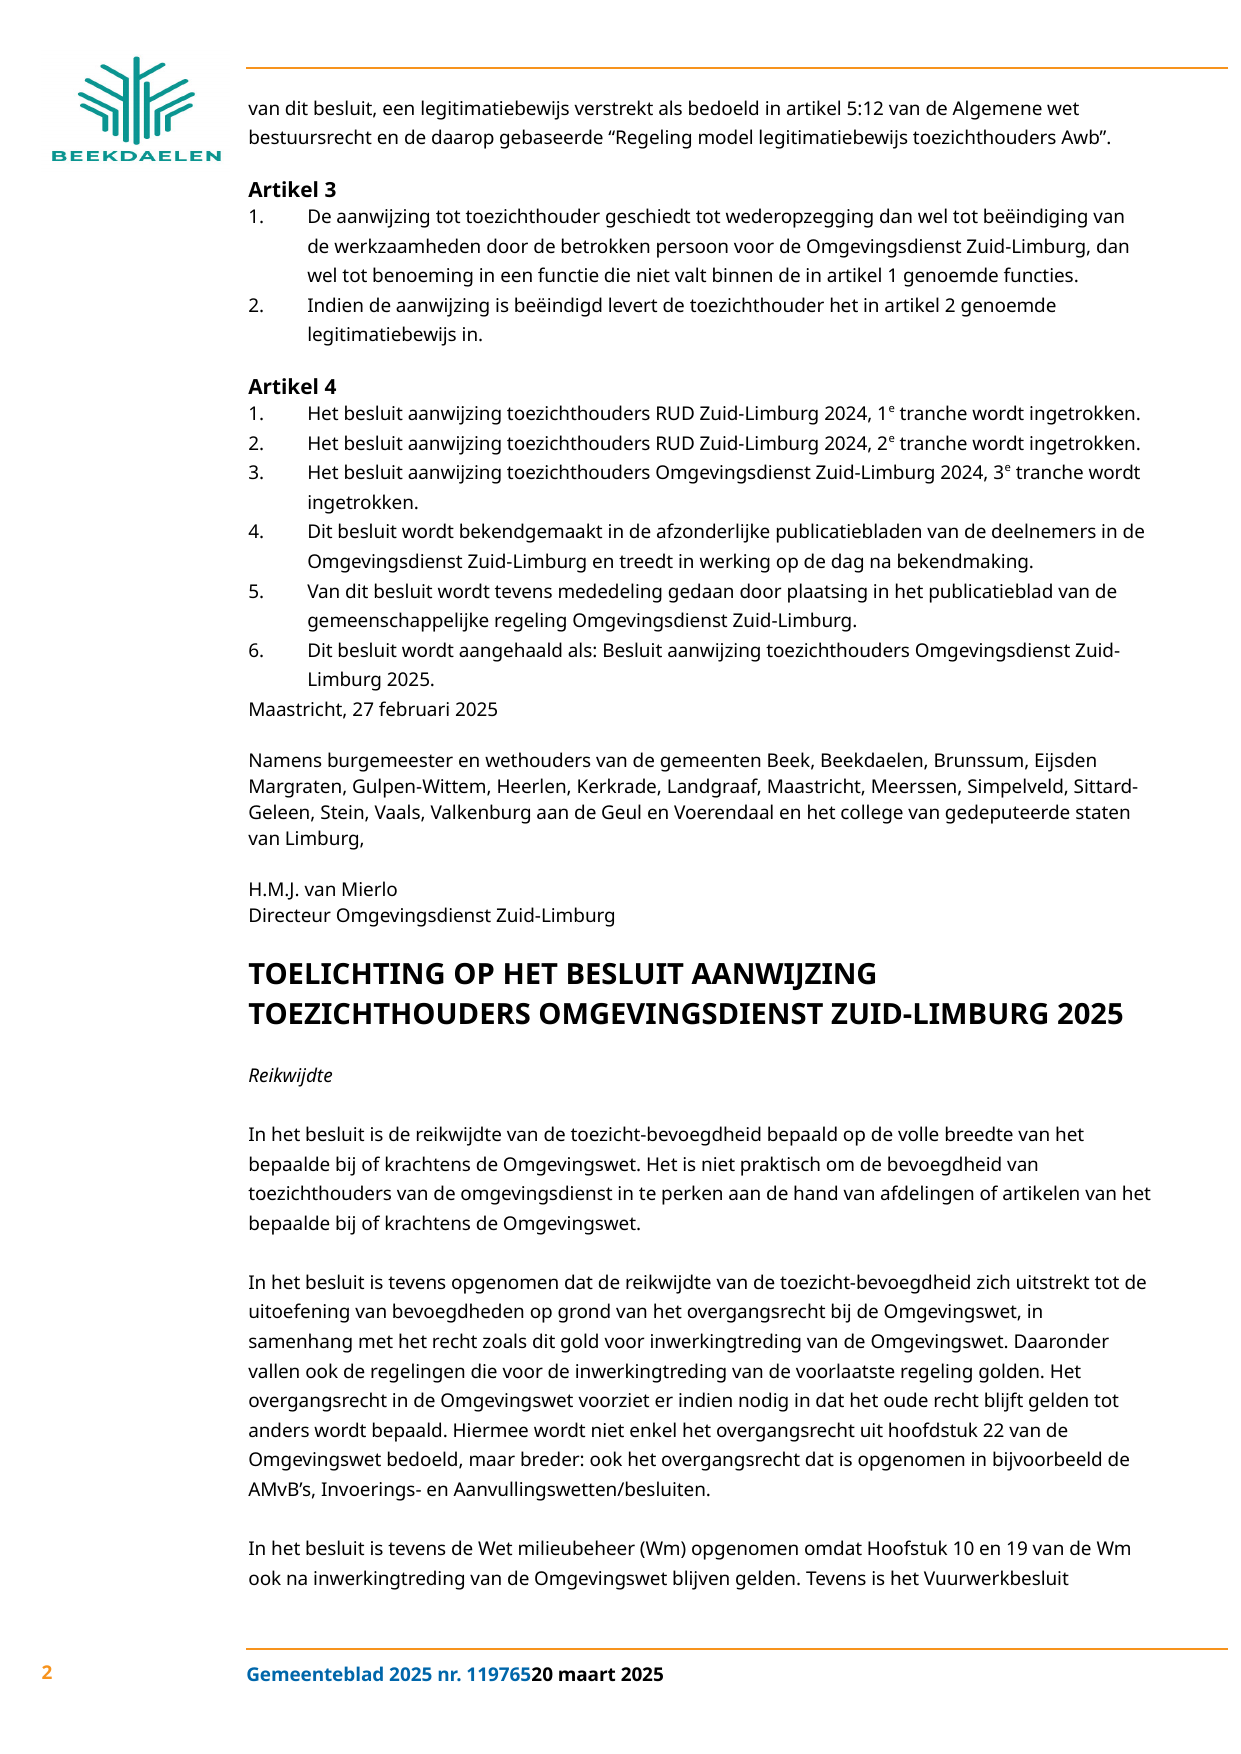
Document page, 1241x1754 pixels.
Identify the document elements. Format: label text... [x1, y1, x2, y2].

text Directeur Omgevingsdienst Zuid-Limburg [248, 902, 1152, 928]
list Dit besluit wordt bekendgemaakt in de afzonderlijke publicatiebladen van de deelnemers in de Omgevingsdienst Zuid-Limburg en treedt in werking op de dag na bekendmaking. [248, 519, 1152, 574]
list Van dit besluit wordt tevens mededeling gedaan door plaatsing in het publicatieblad van de gemeenschappelijke regeling Omgevingsdienst Zuid-Limburg. [248, 578, 1152, 633]
text H.M.J. van Mierlo [248, 876, 1152, 902]
list Dit besluit wordt aangehaald als: Besluit aanwijzing toezichthouders Omgevingsdienst Zuid-Limburg 2025. [248, 637, 1152, 692]
text TOELICHTING OP HET BESLUIT AANWIJZING TOEZICHTHOUDERS OMGEVINGSDIENST ZUID-LIMBURG 2025 [248, 953, 1152, 1033]
list Indien de aanwijzing is beëindigd levert de toezichthouder het in artikel 2 genoemde legitimatiebewijs in. [248, 292, 1152, 347]
text In het besluit is de reikwijdte van de toezicht-bevoegdheid bepaald op de volle breedte van het bepaalde bij of krachtens de Omgevingswet. Het is niet praktisch om de bevoegdheid van toezichthouders van de omgevingsdienst in te perken aan de hand van afdelingen of artikelen van het bepaalde bij of krachtens de Omgevingswet. [248, 1121, 1152, 1236]
list Het besluit aanwijzing toezichthouders RUD Zuid-Limburg 2024, 1e tranche wordt ingetrokken. [248, 400, 1152, 426]
text van dit besluit, een legitimatiebewijs verstrekt als bedoeld in artikel 5:12 van de Algemene wet bestuursrecht en de daarop gebaseerde “Regeling model legitimatiebewijs toezichthouders Awb”. [248, 95, 1152, 150]
text Artikel 3 [248, 175, 1152, 203]
picture [41, 47, 231, 172]
text Reikwijdte [248, 1062, 1152, 1088]
text Maastricht, 27 februari 2025 [248, 696, 1152, 722]
text Namens burgemeester en wethouders van de gemeenten Beek, Beekdaelen, Brunssum, Eijsden Margraten, Gulpen-Wittem, Heerlen, Kerkrade, Landgraaf, Maastricht, Meerssen, Simpelveld, Sittard-Geleen, Stein, Vaals, Valkenburg aan de Geul en Voerendaal en het college van gedeputeerde staten van Limburg, [248, 748, 1152, 851]
text In het besluit is tevens opgenomen dat de reikwijdte van de toezicht-bevoegdheid zich uitstrekt tot de uitoefening van bevoegdheden op grond van het overgangsrecht bij de Omgevingswet, in samenhang met het recht zoals dit gold voor inwerkingtreding van de Omgevingswet. Daaronder vallen ook de regelingen die voor de inwerkingtreding van de voorlaatste regeling golden. Het overgangsrecht in de Omgevingswet voorziet er indien nodig in dat het oude recht blijft gelden tot anders wordt bepaald. Hiermee wordt niet enkel het overgangsrecht uit hoofdstuk 22 van de Omgevingswet bedoeld, maar breder: ook het overgangsrecht dat is opgenomen in bijvoorbeeld de AMvB’s, Invoerings- en Aanvullingswetten/besluiten. [248, 1269, 1152, 1502]
list Het besluit aanwijzing toezichthouders Omgevingsdienst Zuid-Limburg 2024, 3e tranche wordt ingetrokken. [248, 459, 1152, 515]
list De aanwijzing tot toezichthouder geschiedt tot wederopzegging dan wel tot beëindiging van de werkzaamheden door de betrokken persoon voor de Omgevingsdienst Zuid-Limburg, dan wel tot benoeming in een functie die niet valt binnen de in artikel 1 genoemde functies. [248, 203, 1152, 288]
text In het besluit is tevens de Wet milieubeheer (Wm) opgenomen omdat Hoofstuk 10 en 19 van de Wm ook na inwerkingtreding van de Omgevingswet blijven gelden. Tevens is het Vuurwerkbesluit [248, 1535, 1152, 1591]
list Het besluit aanwijzing toezichthouders RUD Zuid-Limburg 2024, 2e tranche wordt ingetrokken. [248, 430, 1152, 456]
text Artikel 4 [248, 372, 1152, 400]
